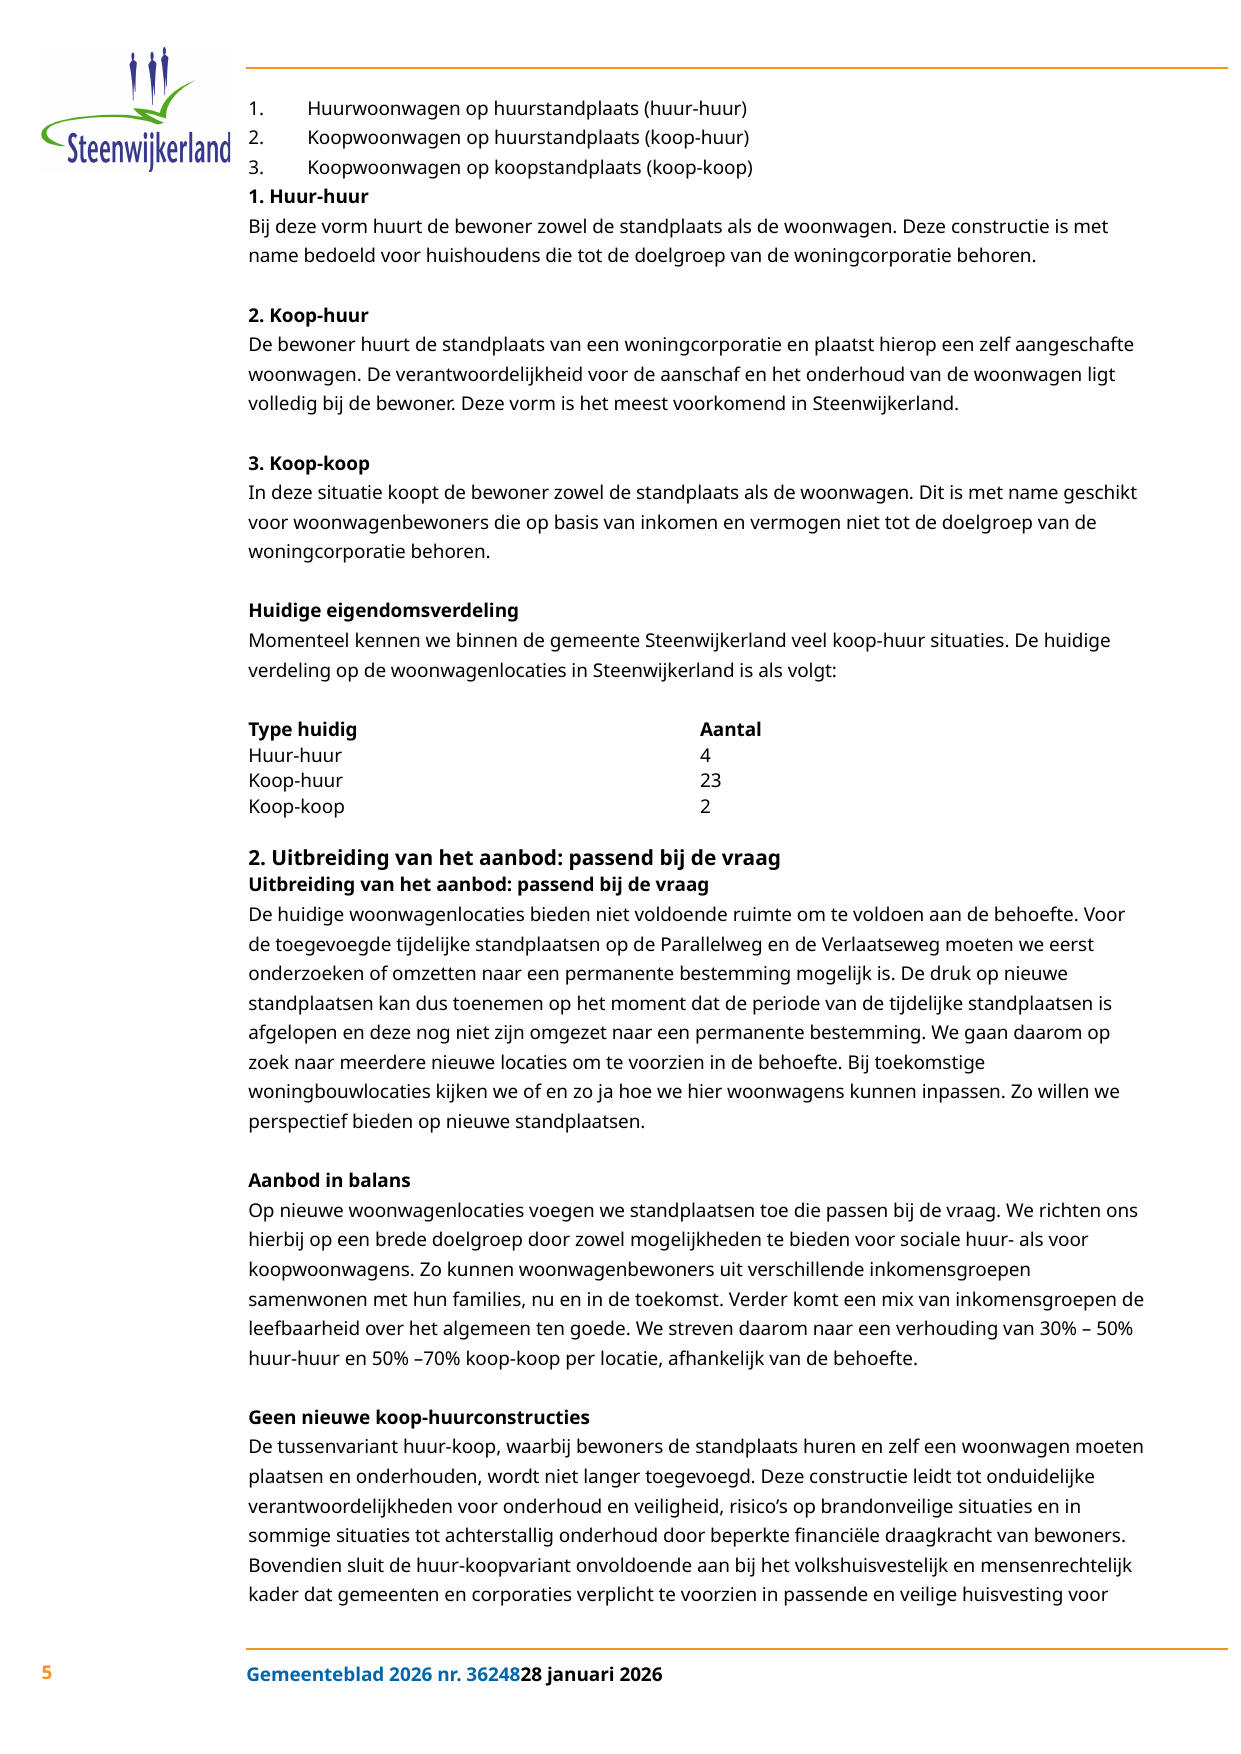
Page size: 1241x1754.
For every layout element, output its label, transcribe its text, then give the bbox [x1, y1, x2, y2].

text Geen nieuwe koop-huurconstructies [248, 1404, 1152, 1430]
text Aanbod in balans [248, 1167, 1152, 1193]
text Bij deze vorm huurt de bewoner zowel de standplaats als de woonwagen. Deze constructie is met name bedoeld voor huishoudens die tot de doelgroep van de woningcorporatie behoren. [248, 213, 1152, 268]
text De tussenvariant huur-koop, waarbij bewoners de standplaats huren en zelf een woonwagen moeten plaatsen en onderhouden, wordt niet langer toegevoegd. Deze constructie leidt tot onduidelijke verantwoordelijkheden voor onderhoud en veiligheid, risico’s op brandonveilige situaties en in sommige situaties tot achterstallig onderhoud door beperkte financiële draagkracht van bewoners. Bovendien sluit de huur-koopvariant onvoldoende aan bij het volkshuisvestelijk en mensenrechtelijk kader dat gemeenten en corporaties verplicht te voorzien in passende en veilige huisvesting voor [248, 1434, 1152, 1607]
table_cell Huur-huur [248, 742, 700, 768]
table_cell Koop-koop [248, 793, 700, 819]
text Uitbreiding van het aanbod: passend bij de vraag [248, 872, 1152, 897]
picture [41, 47, 231, 172]
table_header Type huidig [248, 716, 700, 742]
text 2. Uitbreiding van het aanbod: passend bij de vraag [248, 843, 1152, 872]
text 3. Koop-koop [248, 450, 1152, 476]
table_header Aantal [700, 716, 1152, 742]
table_cell 23 [700, 768, 1152, 793]
table_cell Koop-huur [248, 768, 700, 793]
list Koopwoonwagen op koopstandplaats (koop-koop) [248, 154, 1152, 180]
text Huidige eigendomsverdeling [248, 598, 1152, 623]
text In deze situatie koopt de bewoner zowel de standplaats als de woonwagen. Dit is met name geschikt voor woonwagenbewoners die op basis van inkomen en vermogen niet tot de doelgroep van de woningcorporatie behoren. [248, 479, 1152, 564]
text De bewoner huurt de standplaats van een woningcorporatie en plaatst hierop een zelf aangeschafte woonwagen. De verantwoordelijkheid voor de aanschaf en het onderhoud van de woonwagen ligt volledig bij de bewoner. Deze vorm is het meest voorkomend in Steenwijkerland. [248, 331, 1152, 416]
table_cell 2 [700, 793, 1152, 819]
list Koopwoonwagen op huurstandplaats (koop-huur) [248, 124, 1152, 150]
text Momenteel kennen we binnen de gemeente Steenwijkerland veel koop-huur situaties. De huidige verdeling op de woonwagenlocaties in Steenwijkerland is als volgt: [248, 627, 1152, 683]
list Huurwoonwagen op huurstandplaats (huur-huur) [248, 95, 1152, 121]
text 2. Koop-huur [248, 302, 1152, 328]
table_cell 4 [700, 742, 1152, 768]
text De huidige woonwagenlocaties bieden niet voldoende ruimte om te voldoen aan de behoefte. Voor de toegevoegde tijdelijke standplaatsen op de Parallelweg en de Verlaatseweg moeten we eerst onderzoeken of omzetten naar een permanente bestemming mogelijk is. De druk op nieuwe standplaatsen kan dus toenemen op het moment dat de periode van de tijdelijke standplaatsen is afgelopen en deze nog niet zijn omgezet naar een permanente bestemming. We gaan daarom op zoek naar meerdere nieuwe locaties om te voorzien in de behoefte. Bij toekomstige woningbouwlocaties kijken we of en zo ja hoe we hier woonwagens kunnen inpassen. Zo willen we perspectief bieden op nieuwe standplaatsen. [248, 901, 1152, 1134]
text 1. Huur-huur [248, 183, 1152, 209]
text Op nieuwe woonwagenlocaties voegen we standplaatsen toe die passen bij de vraag. We richten ons hierbij op een brede doelgroep door zowel mogelijkheden te bieden voor sociale huur- als voor koopwoonwagens. Zo kunnen woonwagenbewoners uit verschillende inkomensgroepen samenwonen met hun families, nu en in de toekomst. Verder komt een mix van inkomensgroepen de leefbaarheid over het algemeen ten goede. We streven daarom naar een verhouding van 30% – 50% huur-huur en 50% –70% koop-koop per locatie, afhankelijk van de behoefte. [248, 1197, 1152, 1371]
